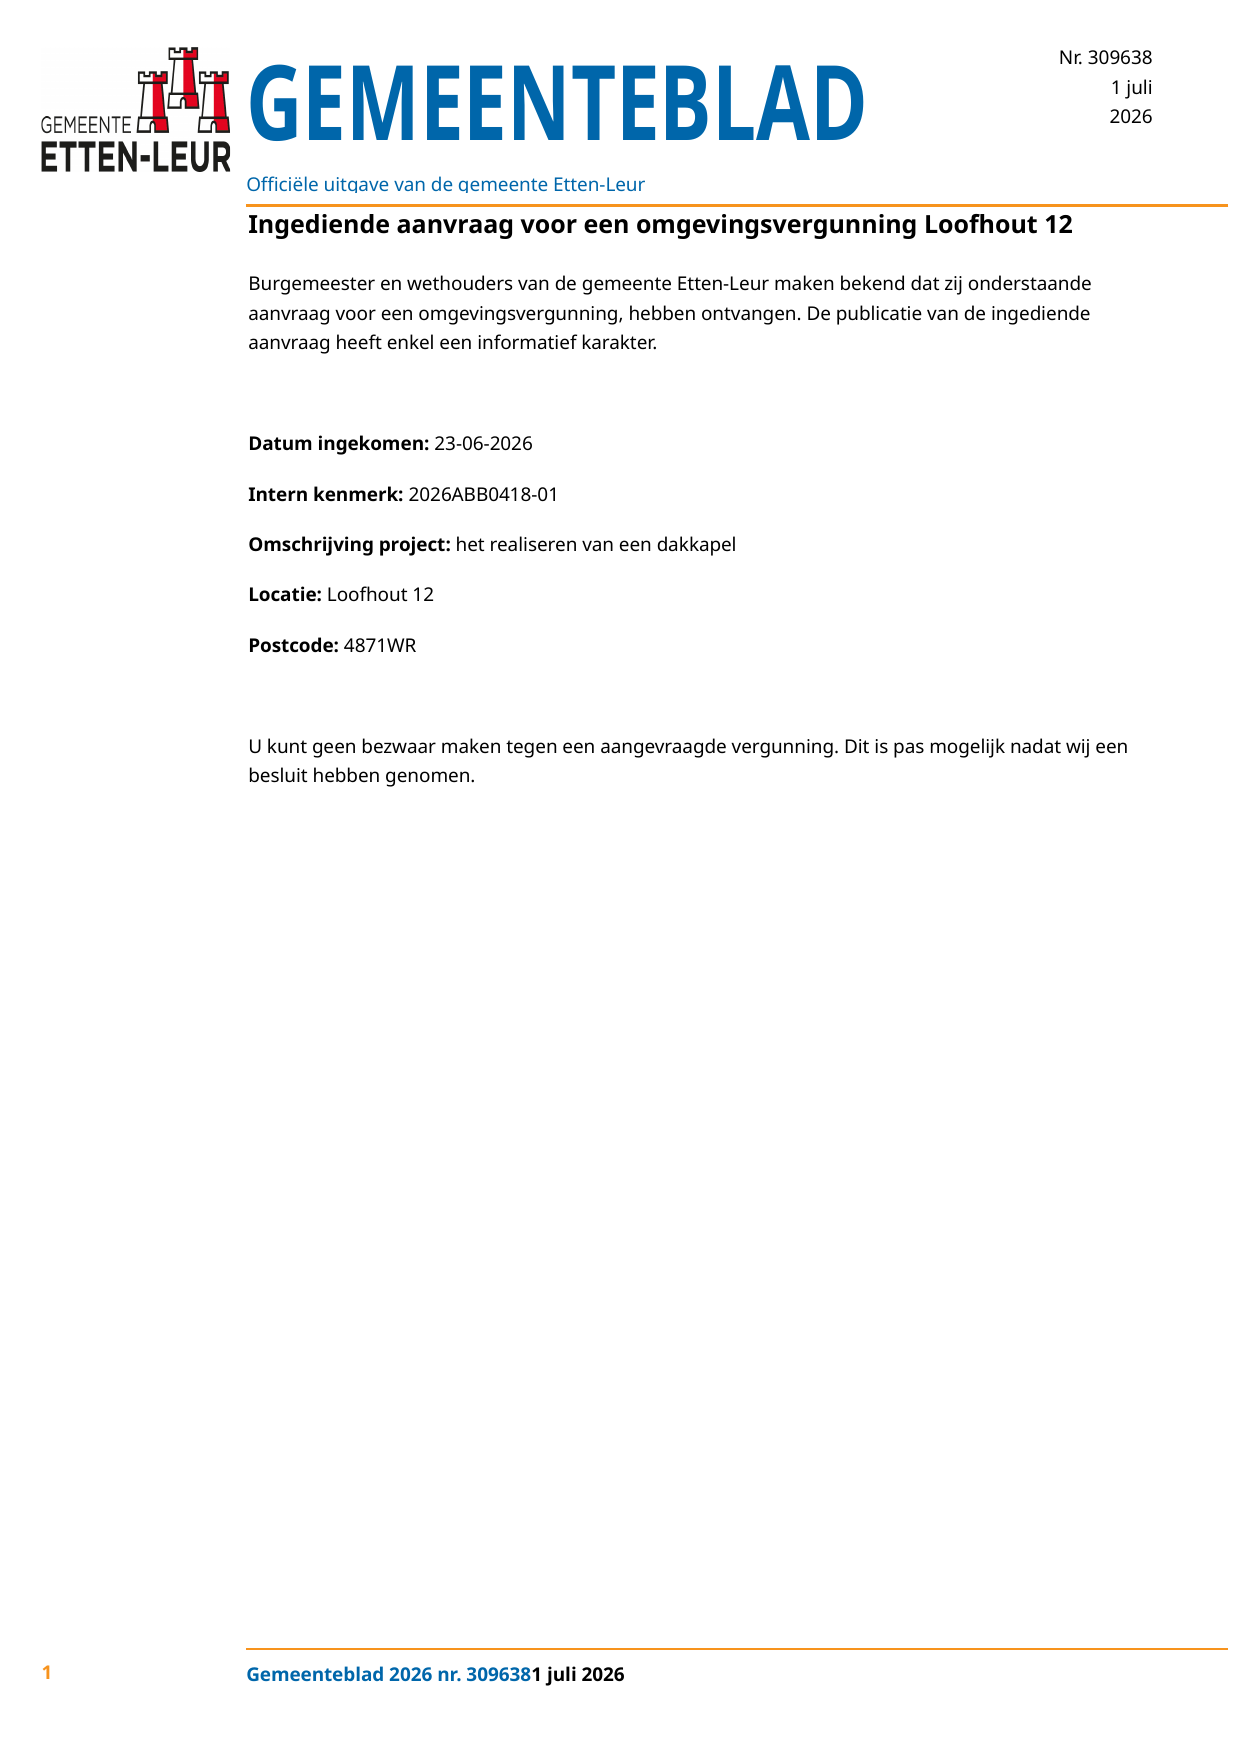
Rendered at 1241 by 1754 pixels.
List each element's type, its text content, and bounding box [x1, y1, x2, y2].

text Intern kenmerk: 2026ABB0418-01 [248, 481, 1152, 506]
text U kunt geen bezwaar maken tegen een aangevraagde vergunning. Dit is pas mogelijk nadat wij een besluit hebben genomen. [248, 733, 1152, 788]
picture [41, 47, 231, 172]
text Burgemeester en wethouders van de gemeente Etten-Leur maken bekend dat zij onderstaande aanvraag voor een omgevingsvergunning, hebben ontvangen. De publicatie van de ingediende aanvraag heeft enkel een informatief karakter. [248, 270, 1152, 355]
text Omschrijving project: het realiseren van een dakkapel [248, 531, 1152, 557]
text Postcode: 4871WR [248, 632, 1152, 658]
text Locatie: Loofhout 12 [248, 582, 1152, 607]
text Ingediende aanvraag voor een omgevingsvergunning Loofhout 12 [248, 207, 1152, 241]
text Datum ingekomen: 23-06-2026 [248, 430, 1152, 456]
